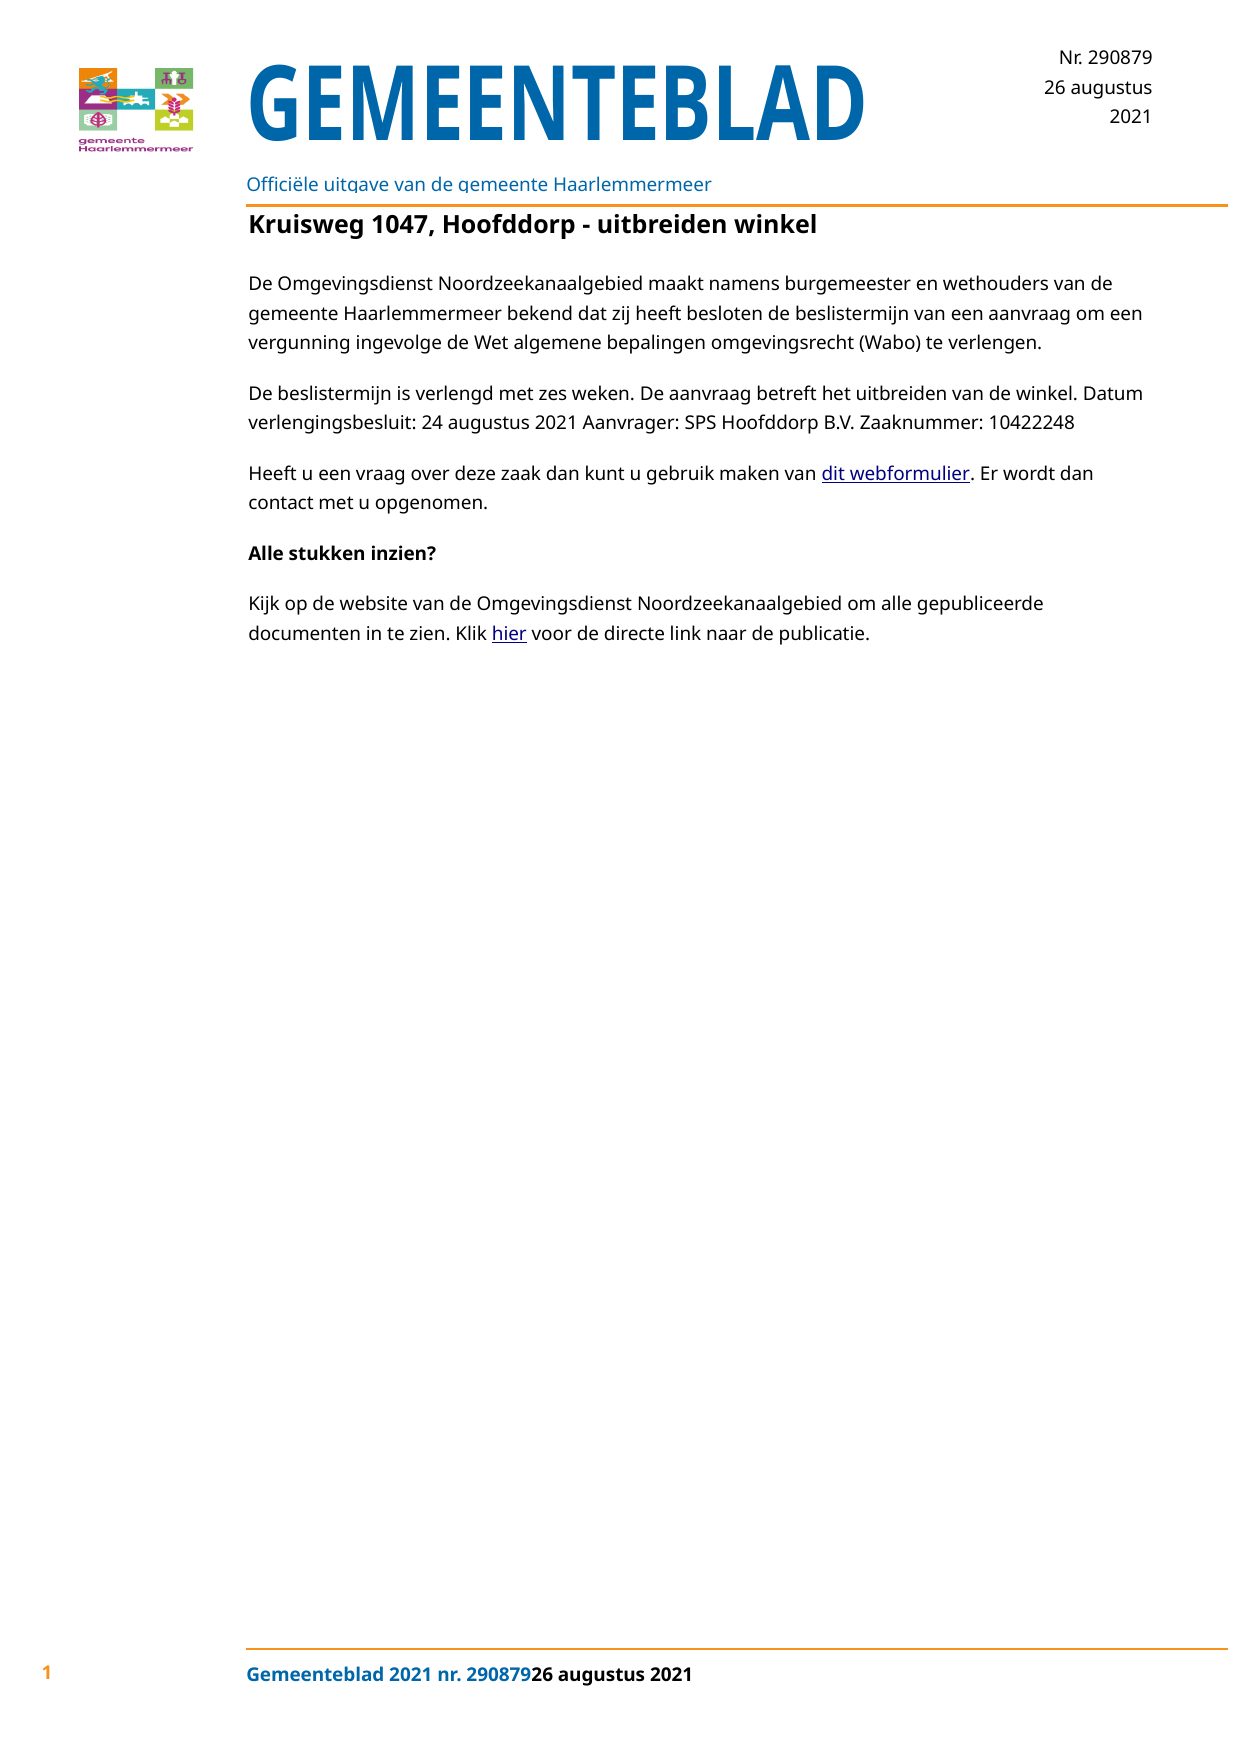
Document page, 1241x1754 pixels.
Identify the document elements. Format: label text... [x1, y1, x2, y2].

text Heeft u een vraag over deze zaak dan kunt u gebruik maken van dit webformulier. Er wordt dan contact met u opgenomen. [248, 460, 1152, 515]
text De Omgevingsdienst Noordzeekanaalgebied maakt namens burgemeester en wethouders van de gemeente Haarlemmermeer bekend dat zij heeft besloten de beslistermijn van een aanvraag om een vergunning ingevolge de Wet algemene bepalingen omgevingsrecht (Wabo) te verlengen. [248, 270, 1152, 355]
text De beslistermijn is verlengd met zes weken. De aanvraag betreft het uitbreiden van de winkel. Datum verlengingsbesluit: 24 augustus 2021 Aanvrager: SPS Hoofddorp B.V. Zaaknummer: 10422248 [248, 380, 1152, 435]
text Kijk op de website van de Omgevingsdienst Noordzeekanaalgebied om alle gepubliceerde documenten in te zien. Klik hier voor de directe link naar de publicatie. [248, 590, 1152, 646]
text Kruisweg 1047, Hoofddorp - uitbreiden winkel [248, 207, 1152, 241]
picture [41, 47, 231, 172]
text Alle stukken inzien? [248, 540, 1152, 566]
